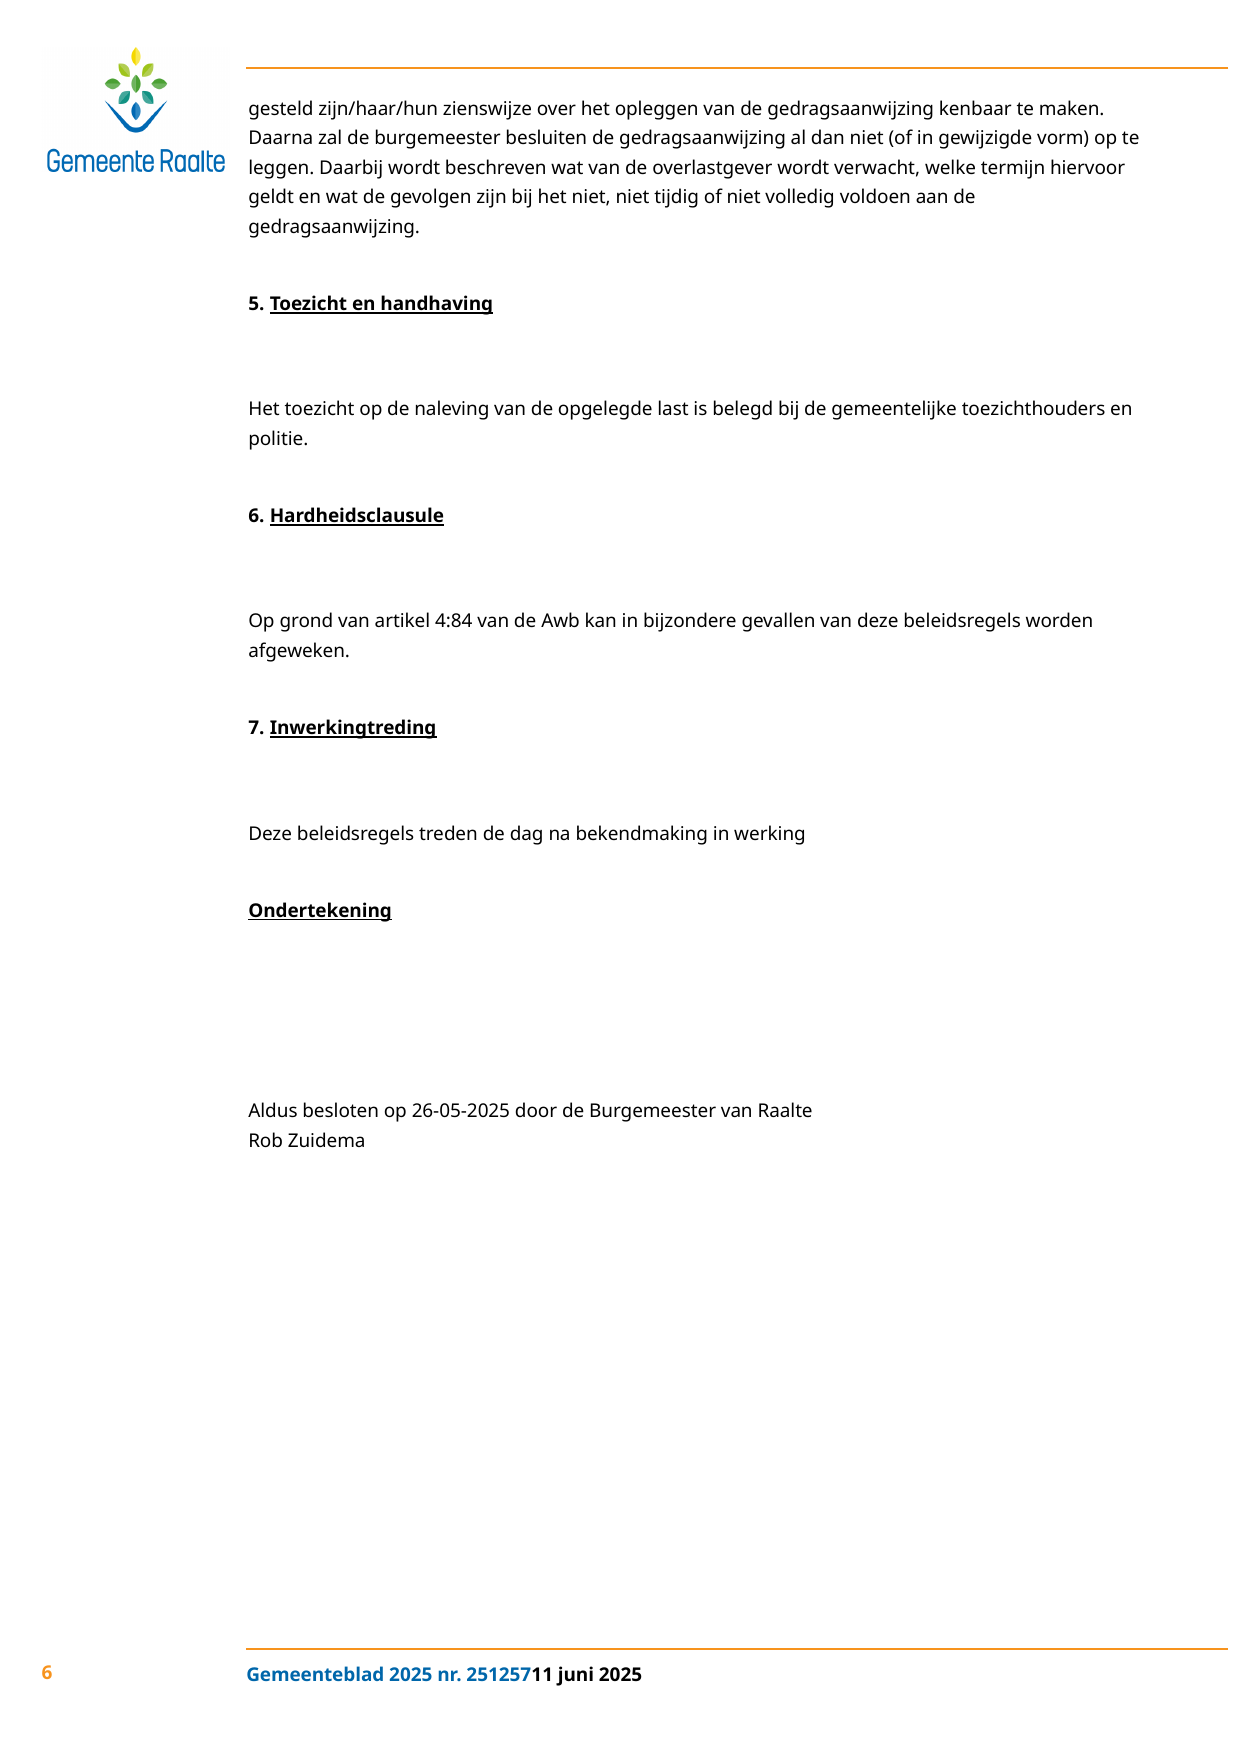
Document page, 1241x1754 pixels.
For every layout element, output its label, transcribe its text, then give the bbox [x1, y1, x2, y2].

text 5. Toezicht en handhaving [248, 288, 1152, 317]
text gesteld zijn/haar/hun zienswijze over het opleggen van de gedragsaanwijzing kenbaar te maken. Daarna zal de burgemeester besluiten de gedragsaanwijzing al dan niet (of in gewijzigde vorm) op te leggen. Daarbij wordt beschreven wat van de overlastgever wordt verwacht, welke termijn hiervoor geldt en wat de gevolgen zijn bij het niet, niet tijdig of niet volledig voldoen aan de gedragsaanwijzing. [248, 95, 1152, 239]
text 6. Hardheidsclausule [248, 500, 1152, 529]
text 7. Inwerkingtreding [248, 712, 1152, 741]
text Deze beleidsregels treden de dag na bekendmaking in werking [248, 820, 1152, 846]
text Ondertekening [248, 895, 1152, 923]
text Op grond van artikel 4:84 van de Awb kan in bijzondere gevallen van deze beleidsregels worden afgeweken. [248, 608, 1152, 663]
text Het toezicht op de naleving van de opgelegde last is belegd bij de gemeentelijke toezichthouders en politie. [248, 396, 1152, 451]
picture [41, 47, 231, 172]
text Rob Zuidema [248, 1127, 1152, 1152]
text Aldus besloten op 26-05-2025 door de Burgemeester van Raalte [248, 1097, 1152, 1123]
